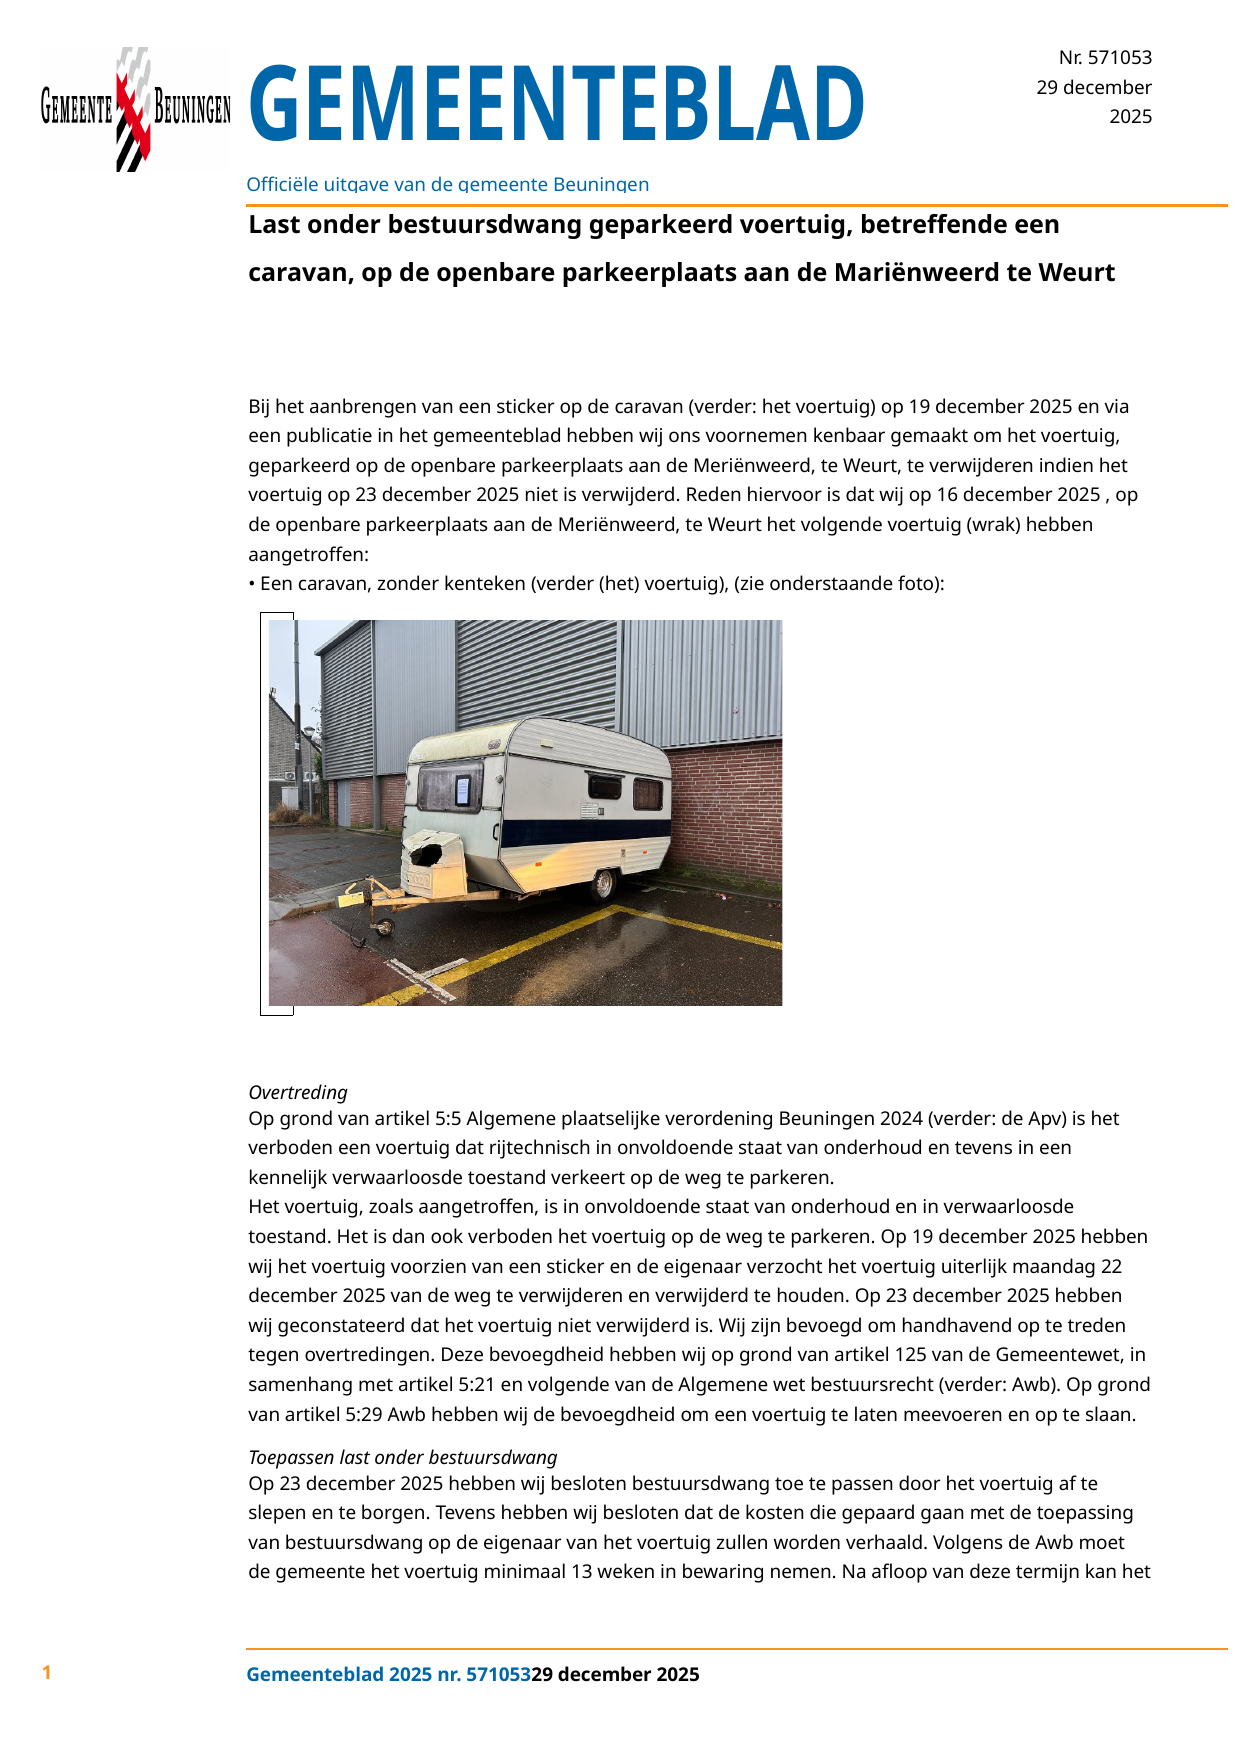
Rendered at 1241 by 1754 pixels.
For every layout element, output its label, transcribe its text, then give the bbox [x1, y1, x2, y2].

text Op grond van artikel 5:5 Algemene plaatselijke verordening Beuningen 2024 (verder: de Apv) is het verboden een voertuig dat rijtechnisch in onvoldoende staat van onderhoud en tevens in een kennelijk verwaarloosde toestand verkeert op de weg te parkeren. [248, 1105, 1152, 1190]
text • Een caravan, zonder kenteken (verder (het) voertuig), (zie onderstaande foto): [248, 570, 1152, 596]
picture [41, 47, 231, 172]
text Last onder bestuursdwang geparkeerd voertuig, betreffende een caravan, op de openbare parkeerplaats aan de Mariënweerd te Weurt [248, 207, 1152, 288]
text Bij het aanbrengen van een sticker op de caravan (verder: het voertuig) op 19 december 2025 en via een publicatie in het gemeenteblad hebben wij ons voornemen kenbaar gemaakt om het voertuig, geparkeerd op de openbare parkeerplaats aan de Meriënweerd, te Weurt, te verwijderen indien het voertuig op 23 december 2025 niet is verwijderd. Reden hiervoor is dat wij op 16 december 2025 , op de openbare parkeerplaats aan de Meriënweerd, te Weurt het volgende voertuig (wrak) hebben aangetroffen: [248, 393, 1152, 567]
picture [268, 620, 783, 1006]
text Het voertuig, zoals aangetroffen, is in onvoldoende staat van onderhoud en in verwaarloosde toestand. Het is dan ook verboden het voertuig op de weg te parkeren. Op 19 december 2025 hebben wij het voertuig voorzien van een sticker en de eigenaar verzocht het voertuig uiterlijk maandag 22 december 2025 van de weg te verwijderen en verwijderd te houden. Op 23 december 2025 hebben wij geconstateerd dat het voertuig niet verwijderd is. Wij zijn bevoegd om handhavend op te treden tegen overtredingen. Deze bevoegdheid hebben wij op grond van artikel 125 van de Gemeentewet, in samenhang met artikel 5:21 en volgende van de Algemene wet bestuursrecht (verder: Awb). Op grond van artikel 5:29 Awb hebben wij de bevoegdheid om een voertuig te laten meevoeren en op te slaan. [248, 1194, 1152, 1427]
text Overtreding [248, 1079, 1152, 1105]
text Toepassen last onder bestuursdwang [248, 1444, 1152, 1470]
text Op 23 december 2025 hebben wij besloten bestuursdwang toe te passen door het voertuig af te slepen en te borgen. Tevens hebben wij besloten dat de kosten die gepaard gaan met de toepassing van bestuursdwang op de eigenaar van het voertuig zullen worden verhaald. Volgens de Awb moet de gemeente het voertuig minimaal 13 weken in bewaring nemen. Na afloop van deze termijn kan het [248, 1470, 1152, 1584]
